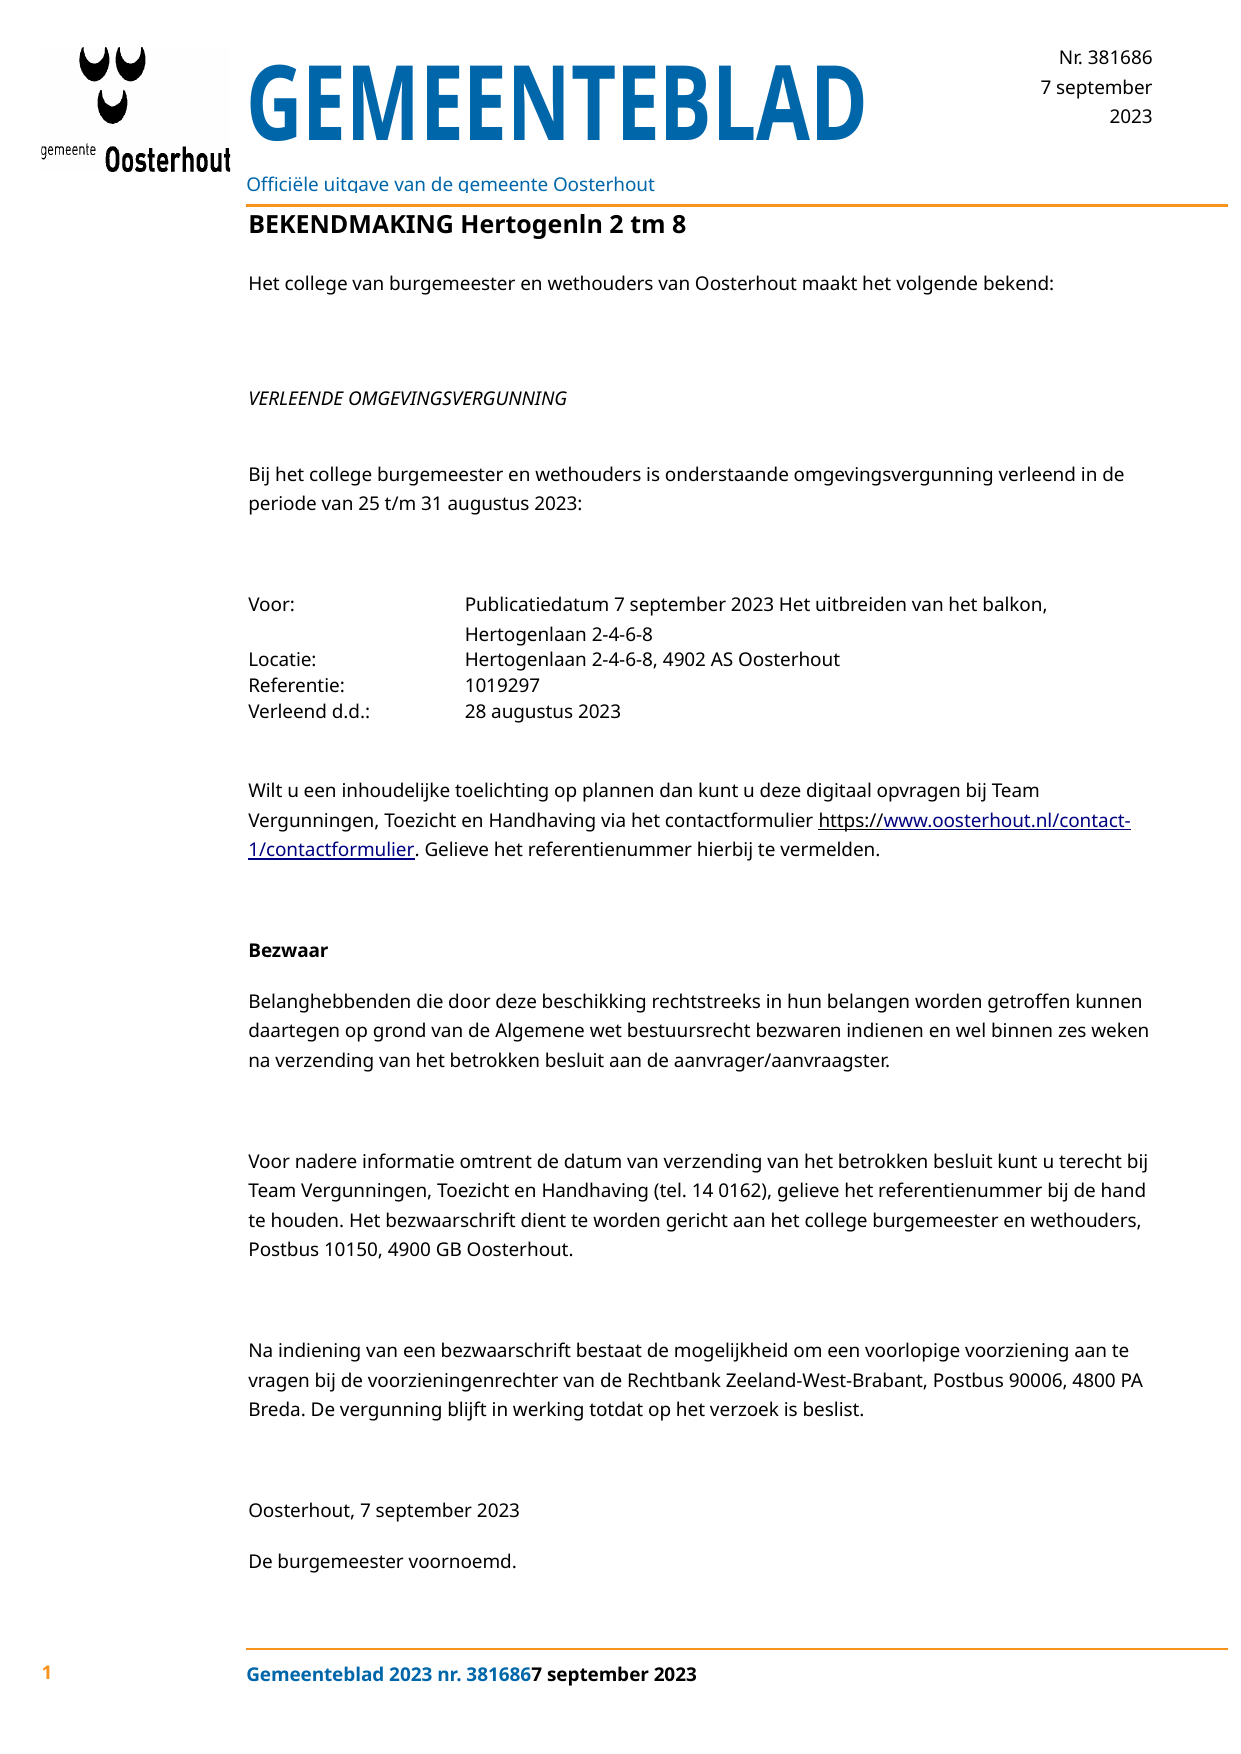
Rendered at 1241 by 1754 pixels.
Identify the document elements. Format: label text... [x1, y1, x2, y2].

table_cell Locatie: [248, 647, 464, 672]
table_header Voor: [248, 591, 464, 647]
table_cell Hertogenlaan 2-4-6-8, 4902 AS Oosterhout [465, 647, 1152, 672]
table_cell Verleend d.d.: [248, 698, 464, 724]
text Na indiening van een bezwaarschrift bestaat de mogelijkheid om een voorlopige voorziening aan te vragen bij de voorzieningenrechter van de Rechtbank Zeeland-West-Brabant, Postbus 90006, 4800 PA Breda. De vergunning blijft in werking totdat op het verzoek is beslist. [248, 1337, 1152, 1422]
text Voor nadere informatie omtrent de datum van verzending van het betrokken besluit kunt u terecht bij Team Vergunningen, Toezicht en Handhaving (tel. 14 0162), gelieve het referentienummer bij de hand te houden. Het bezwaarschrift dient te worden gericht aan het college burgemeester en wethouders, Postbus 10150, 4900 GB Oosterhout. [248, 1148, 1152, 1262]
text Wilt u een inhoudelijke toelichting op plannen dan kunt u deze digitaal opvragen bij Team Vergunningen, Toezicht en Handhaving via het contactformulier https://www.oosterhout.nl/contact-1/contactformulier. Gelieve het referentienummer hierbij te vermelden. [248, 777, 1152, 862]
table_cell 1019297 [465, 673, 1152, 698]
text De burgemeester voornoemd. [248, 1548, 1152, 1574]
table_cell Referentie: [248, 673, 464, 698]
table_header Publicatiedatum 7 september 2023 Het uitbreiden van het balkon, Hertogenlaan 2-4-6-8 [465, 591, 1152, 647]
text BEKENDMAKING Hertogenln 2 tm 8 [248, 207, 1152, 241]
picture [41, 47, 231, 172]
text Het college van burgemeester en wethouders van Oosterhout maakt het volgende bekend: [248, 270, 1152, 296]
text Bij het college burgemeester en wethouders is onderstaande omgevingsvergunning verleend in de periode van 25 t/m 31 augustus 2023: [248, 461, 1152, 516]
table_cell 28 augustus 2023 [465, 698, 1152, 724]
text Bezwaar [248, 937, 1152, 963]
text VERLEENDE OMGEVINGSVERGUNNING [248, 385, 1152, 410]
text Oosterhout, 7 september 2023 [248, 1497, 1152, 1523]
text Belanghebbenden die door deze beschikking rechtstreeks in hun belangen worden getroffen kunnen daartegen op grond van de Algemene wet bestuursrecht bezwaren indienen en wel binnen zes weken na verzending van het betrokken besluit aan de aanvrager/aanvraagster. [248, 988, 1152, 1073]
